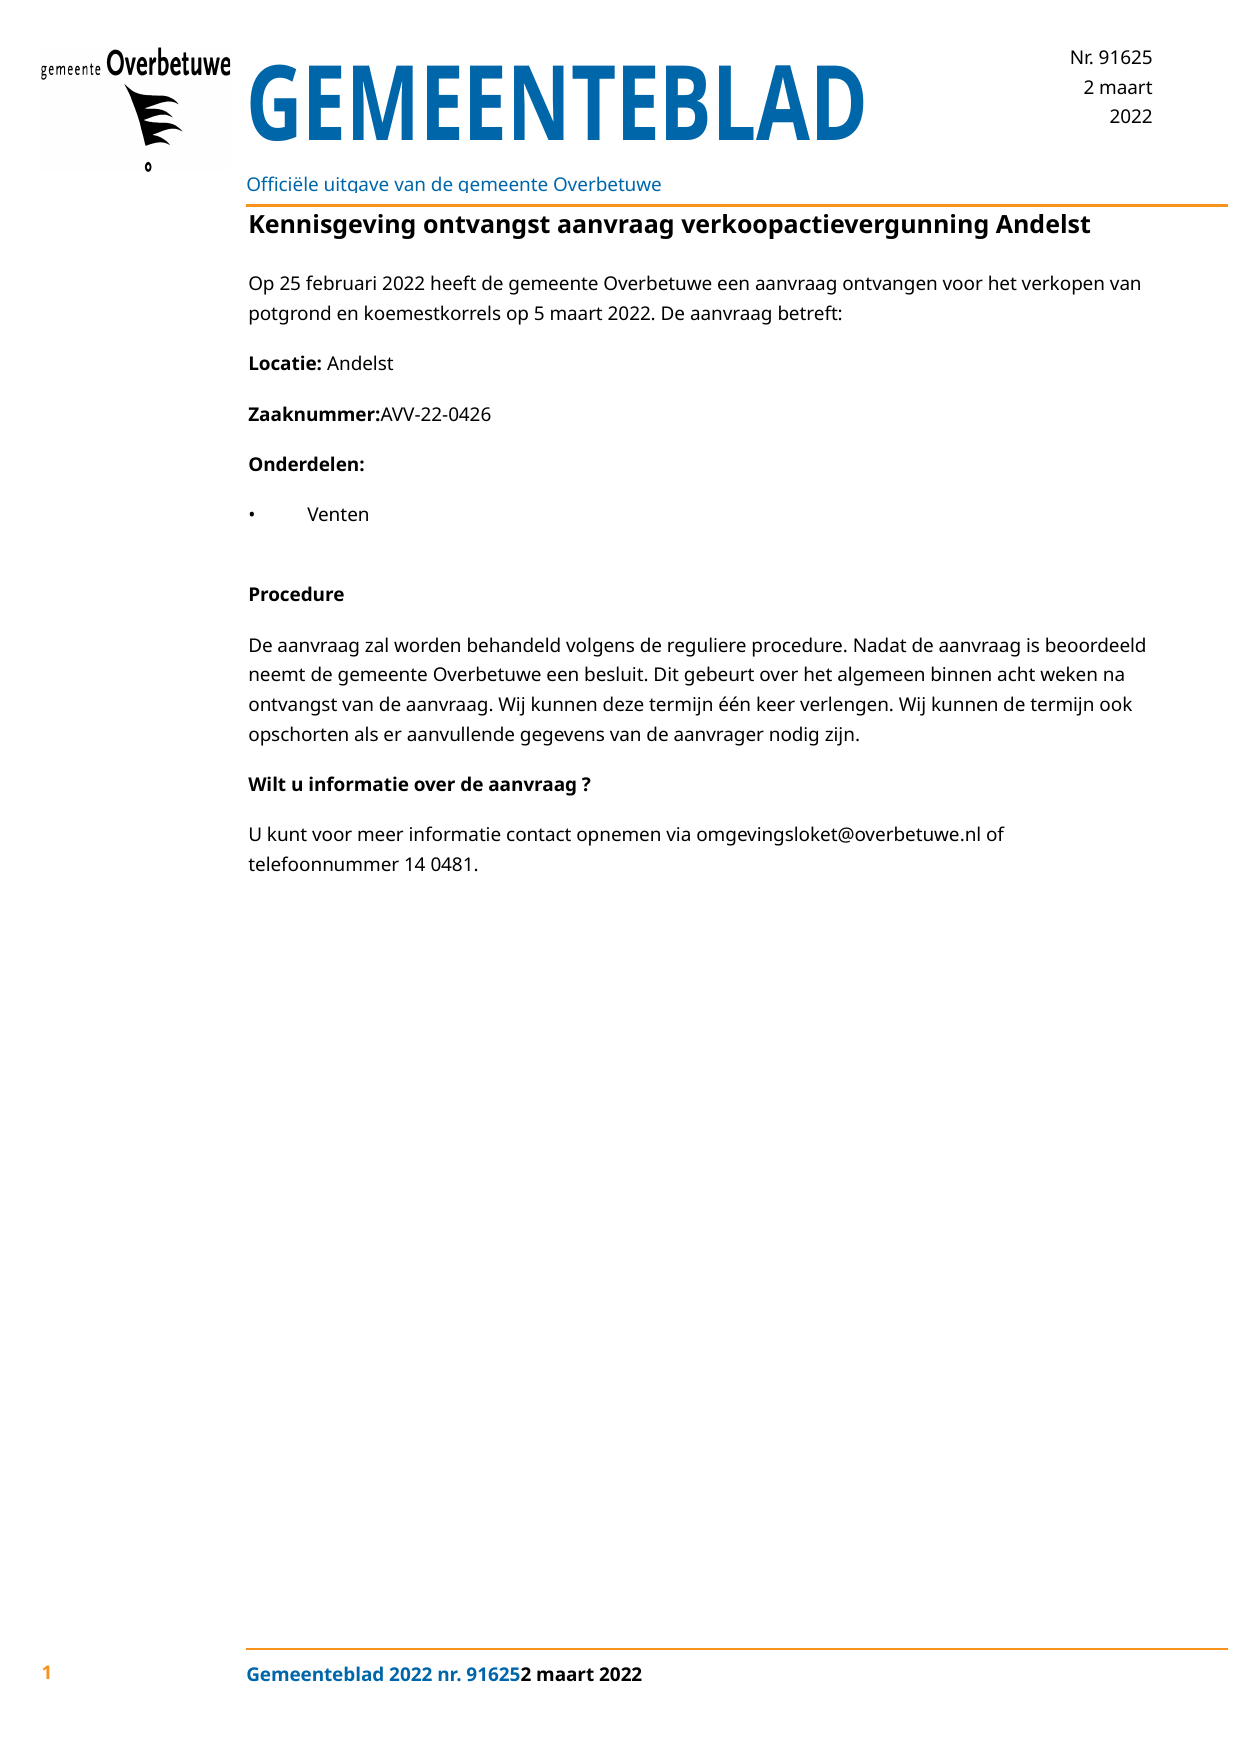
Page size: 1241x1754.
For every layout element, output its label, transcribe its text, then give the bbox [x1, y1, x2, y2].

text Op 25 februari 2022 heeft de gemeente Overbetuwe een aanvraag ontvangen voor het verkopen van potgrond en koemestkorrels op 5 maart 2022. De aanvraag betreft: [248, 270, 1152, 326]
text Procedure [248, 582, 1152, 607]
text Locatie: Andelst [248, 350, 1152, 376]
picture [41, 47, 231, 172]
text Onderdelen: [248, 451, 1152, 477]
text U kunt voor meer informatie contact opnemen via omgevingsloket@overbetuwe.nl of telefoonnummer 14 0481. [248, 822, 1152, 877]
list Venten [248, 502, 1152, 527]
text Kennisgeving ontvangst aanvraag verkoopactievergunning Andelst [248, 207, 1152, 241]
text De aanvraag zal worden behandeld volgens de reguliere procedure. Nadat de aanvraag is beoordeeld neemt de gemeente Overbetuwe een besluit. Dit gebeurt over het algemeen binnen acht weken na ontvangst van de aanvraag. Wij kunnen deze termijn één keer verlengen. Wij kunnen de termijn ook opschorten als er aanvullende gegevens van de aanvrager nodig zijn. [248, 632, 1152, 746]
text Zaaknummer:AVV-22-0426 [248, 401, 1152, 426]
text Wilt u informatie over de aanvraag ? [248, 771, 1152, 797]
